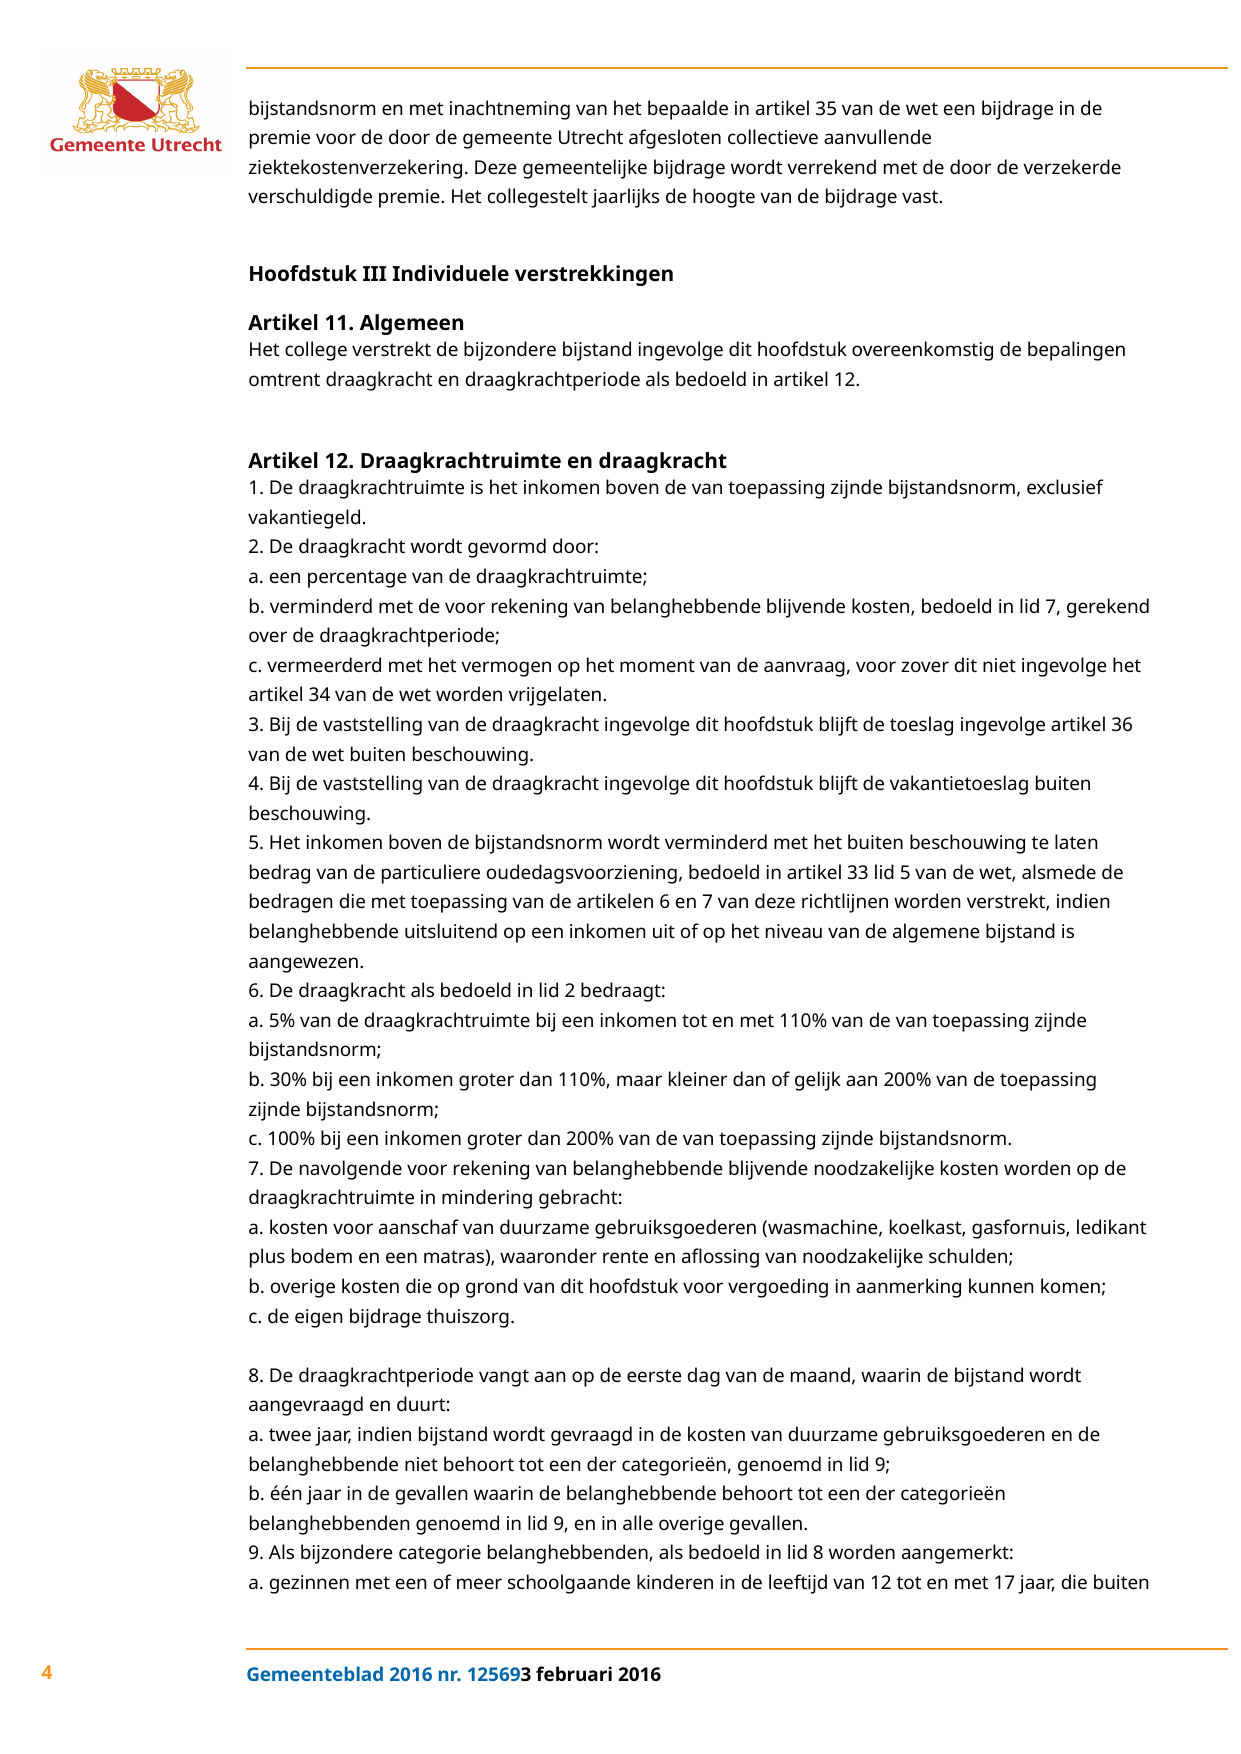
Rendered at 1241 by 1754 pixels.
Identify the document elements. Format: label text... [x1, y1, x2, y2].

text 4. Bij de vaststelling van de draagkracht ingevolge dit hoofdstuk blijft de vakantietoeslag buiten beschouwing. [248, 770, 1152, 826]
text b. één jaar in de gevallen waarin de belanghebbende behoort tot een der categorieën belanghebbenden genoemd in lid 9, en in alle overige gevallen. [248, 1480, 1152, 1536]
text a. twee jaar, indien bijstand wordt gevraagd in de kosten van duurzame gebruiksgoederen en de belanghebbende niet behoort tot een der categorieën, genoemd in lid 9; [248, 1421, 1152, 1476]
text 2. De draagkracht wordt gevormd door: [248, 534, 1152, 559]
text 1. De draagkrachtruimte is het inkomen boven de van toepassing zijnde bijstandsnorm, exclusief vakantiegeld. [248, 474, 1152, 530]
text Het college verstrekt de bijzondere bijstand ingevolge dit hoofdstuk overeenkomstig de bepalingen omtrent draagkracht en draagkrachtperiode als bedoeld in artikel 12. [248, 336, 1152, 392]
text Hoofdstuk III Individuele verstrekkingen [248, 259, 1152, 287]
text c. 100% bij een inkomen groter dan 200% van de van toepassing zijnde bijstandsnorm. [248, 1125, 1152, 1151]
text 5. Het inkomen boven de bijstandsnorm wordt verminderd met het buiten beschouwing te laten bedrag van de particuliere oudedagsvoorziening, bedoeld in artikel 33 lid 5 van de wet, alsmede de bedragen die met toepassing van de artikelen 6 en 7 van deze richtlijnen worden verstrekt, indien belanghebbende uitsluitend op een inkomen uit of op het niveau van de algemene bijstand is aangewezen. [248, 829, 1152, 973]
text c. vermeerderd met het vermogen op het moment van de aanvraag, voor zover dit niet ingevolge het artikel 34 van de wet worden vrijgelaten. [248, 652, 1152, 707]
text bijstandsnorm en met inachtneming van het bepaalde in artikel 35 van de wet een bijdrage in de premie voor de door de gemeente Utrecht afgesloten collectieve aanvullende ziektekostenverzekering. Deze gemeentelijke bijdrage wordt verrekend met de door de verzekerde verschuldigde premie. Het collegestelt jaarlijks de hoogte van de bijdrage vast. [248, 95, 1152, 209]
text a. een percentage van de draagkrachtruimte; [248, 563, 1152, 589]
text b. verminderd met de voor rekening van belanghebbende blijvende kosten, bedoeld in lid 7, gerekend over de draagkrachtperiode; [248, 593, 1152, 648]
text a. kosten voor aanschaf van duurzame gebruiksgoederen (wasmachine, koelkast, gasfornuis, ledikant plus bodem en een matras), waaronder rente en aflossing van noodzakelijke schulden; [248, 1214, 1152, 1269]
text Artikel 12. Draagkrachtruimte en draagkracht [248, 446, 1152, 474]
text Artikel 11. Algemeen [248, 308, 1152, 336]
text c. de eigen bijdrage thuiszorg. [248, 1303, 1152, 1328]
text 6. De draagkracht als bedoeld in lid 2 bedraagt: [248, 977, 1152, 1003]
text 8. De draagkrachtperiode vangt aan op de eerste dag van de maand, waarin de bijstand wordt aangevraagd en duurt: [248, 1362, 1152, 1417]
text 9. Als bijzondere categorie belanghebbenden, als bedoeld in lid 8 worden aangemerkt: [248, 1539, 1152, 1565]
text a. 5% van de draagkrachtruimte bij een inkomen tot en met 110% van de van toepassing zijnde bijstandsnorm; [248, 1007, 1152, 1062]
text b. 30% bij een inkomen groter dan 110%, maar kleiner dan of gelijk aan 200% van de toepassing zijnde bijstandsnorm; [248, 1066, 1152, 1121]
text b. overige kosten die op grond van dit hoofdstuk voor vergoeding in aanmerking kunnen komen; [248, 1273, 1152, 1299]
picture [41, 47, 231, 172]
text 7. De navolgende voor rekening van belanghebbende blijvende noodzakelijke kosten worden op de draagkrachtruimte in mindering gebracht: [248, 1155, 1152, 1210]
text a. gezinnen met een of meer schoolgaande kinderen in de leeftijd van 12 tot en met 17 jaar, die buiten [248, 1569, 1152, 1595]
text 3. Bij de vaststelling van de draagkracht ingevolge dit hoofdstuk blijft de toeslag ingevolge artikel 36 van de wet buiten beschouwing. [248, 711, 1152, 766]
